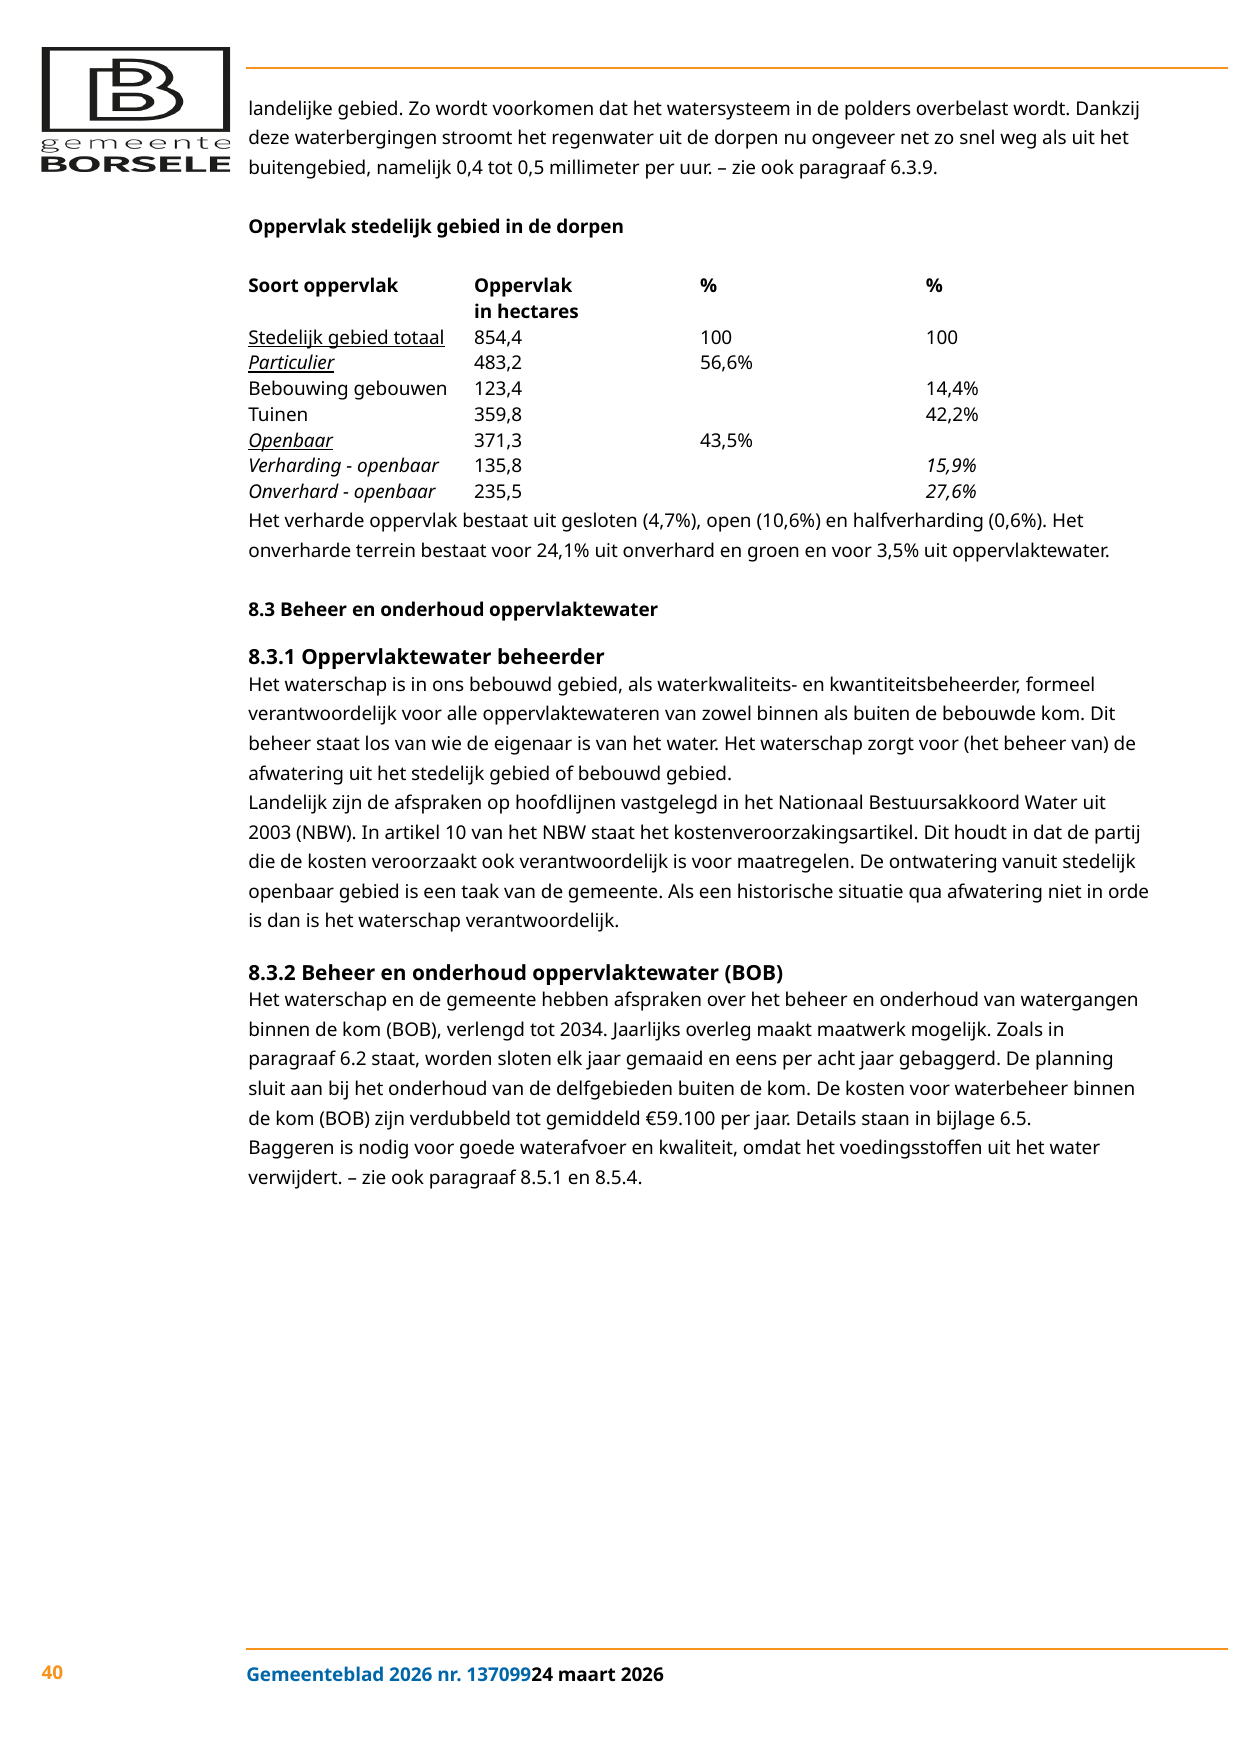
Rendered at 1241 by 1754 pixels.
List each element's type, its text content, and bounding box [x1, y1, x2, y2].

table_cell Verharding - openbaar [248, 453, 474, 478]
text Het verharde oppervlak bestaat uit gesloten (4,7%), open (10,6%) en halfverharding (0,6%). Het onverharde terrein bestaat voor 24,1% uit onverhard en groen en voor 3,5% uit oppervlaktewater. [248, 507, 1152, 562]
picture [41, 47, 231, 172]
table_cell [926, 298, 1152, 324]
table_cell Openbaar [248, 427, 474, 452]
table_cell Stedelijk gebied totaal [248, 324, 474, 349]
text 8.3.1 Oppervlaktewater beheerder [248, 642, 1152, 671]
table_cell Tuinen [248, 401, 474, 427]
table_cell 56,6% [700, 350, 926, 375]
table_cell [700, 401, 926, 427]
text 8.3.2 Beheer en onderhoud oppervlaktewater (BOB) [248, 958, 1152, 986]
table_cell [700, 478, 926, 504]
table_cell [700, 375, 926, 401]
text Het waterschap en de gemeente hebben afspraken over het beheer en onderhoud van watergangen binnen de kom (BOB), verlengd tot 2034. Jaarlijks overleg maakt maatwerk mogelijk. Zoals in paragraaf 6.2 staat, worden sloten elk jaar gemaaid en eens per acht jaar gebaggerd. De planning sluit aan bij het onderhoud van de delfgebieden buiten de kom. De kosten voor waterbeheer binnen de kom (BOB) zijn verdubbeld tot gemiddeld €59.100 per jaar. Details staan in bijlage 6.5. [248, 986, 1152, 1131]
table_cell 15,9% [926, 453, 1152, 478]
table_cell [700, 298, 926, 324]
table_cell 235,5 [474, 478, 700, 504]
table_cell [700, 453, 926, 478]
table_header Soort oppervlak [248, 273, 474, 298]
table_cell 14,4% [926, 375, 1152, 401]
text Landelijk zijn de afspraken op hoofdlijnen vastgelegd in het Nationaal Bestuursakkoord Water uit 2003 (NBW). In artikel 10 van het NBW staat het kostenveroorzakingsartikel. Dit houdt in dat de partij die de kosten veroorzaakt ook verantwoordelijk is voor maatregelen. De ontwatering vanuit stedelijk openbaar gebied is een taak van de gemeente. Als een historische situatie qua afwatering niet in orde is dan is het waterschap verantwoordelijk. [248, 789, 1152, 933]
table_cell [926, 427, 1152, 452]
table_header % [700, 273, 926, 298]
table_cell 100 [700, 324, 926, 349]
text Oppervlak stedelijk gebied in de dorpen [248, 213, 1152, 239]
table_cell in hectares [474, 298, 700, 324]
table_cell 359,8 [474, 401, 700, 427]
text 8.3 Beheer en onderhoud oppervlaktewater [248, 596, 1152, 622]
table_cell Onverhard - openbaar [248, 478, 474, 504]
table_cell 371,3 [474, 427, 700, 452]
table_header Oppervlak [474, 273, 700, 298]
text Het waterschap is in ons bebouwd gebied, als waterkwaliteits- en kwantiteitsbeheerder, formeel verantwoordelijk voor alle oppervlaktewateren van zowel binnen als buiten de bebouwde kom. Dit beheer staat los van wie de eigenaar is van het water. Het waterschap zorgt voor (het beheer van) de afwatering uit het stedelijk gebied of bebouwd gebied. [248, 671, 1152, 785]
table_cell [926, 350, 1152, 375]
table_header % [926, 273, 1152, 298]
table_cell 483,2 [474, 350, 700, 375]
table_cell 42,2% [926, 401, 1152, 427]
table_cell [248, 298, 474, 324]
table_cell 854,4 [474, 324, 700, 349]
table_cell 135,8 [474, 453, 700, 478]
table_cell 43,5% [700, 427, 926, 452]
text Baggeren is nodig voor goede waterafvoer en kwaliteit, omdat het voedingsstoffen uit het water verwijdert. – zie ook paragraaf 8.5.1 en 8.5.4. [248, 1134, 1152, 1190]
table_cell 123,4 [474, 375, 700, 401]
table_cell Particulier [248, 350, 474, 375]
table_cell 100 [926, 324, 1152, 349]
table_cell Bebouwing gebouwen [248, 375, 474, 401]
text landelijke gebied. Zo wordt voorkomen dat het watersysteem in de polders overbelast wordt. Dankzij deze waterbergingen stroomt het regenwater uit de dorpen nu ongeveer net zo snel weg als uit het buitengebied, namelijk 0,4 tot 0,5 millimeter per uur. – zie ook paragraaf 6.3.9. [248, 95, 1152, 180]
table_cell 27,6% [926, 478, 1152, 504]
